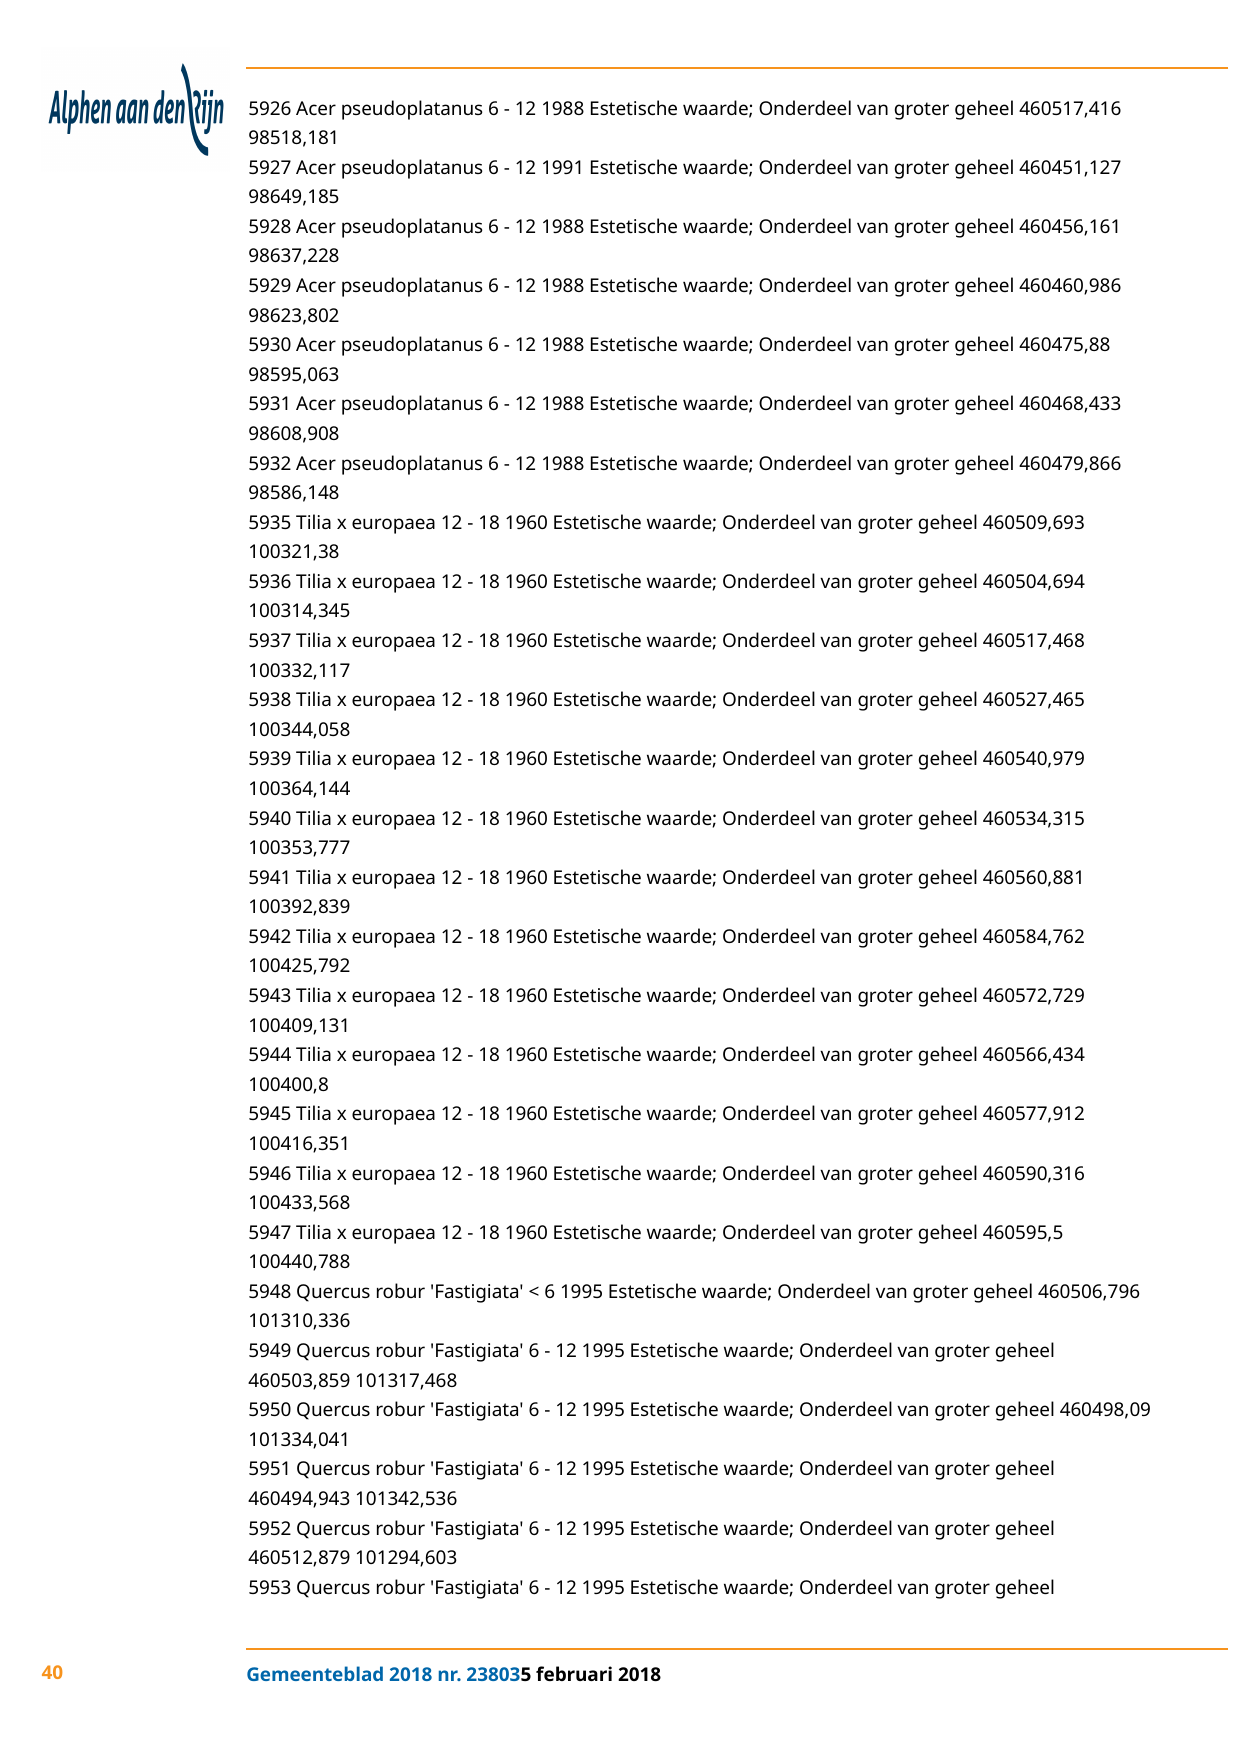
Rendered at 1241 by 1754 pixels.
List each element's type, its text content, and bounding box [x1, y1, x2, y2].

text 5946 Tilia x europaea 12 - 18 1960 Estetische waarde; Onderdeel van groter geheel 460590,316 100433,568 [248, 1160, 1152, 1215]
text 5943 Tilia x europaea 12 - 18 1960 Estetische waarde; Onderdeel van groter geheel 460572,729 100409,131 [248, 982, 1152, 1038]
text 5951 Quercus robur 'Fastigiata' 6 - 12 1995 Estetische waarde; Onderdeel van groter geheel 460494,943 101342,536 [248, 1456, 1152, 1511]
text 5938 Tilia x europaea 12 - 18 1960 Estetische waarde; Onderdeel van groter geheel 460527,465 100344,058 [248, 686, 1152, 742]
text 5932 Acer pseudoplatanus 6 - 12 1988 Estetische waarde; Onderdeel van groter geheel 460479,866 98586,148 [248, 450, 1152, 505]
text 5929 Acer pseudoplatanus 6 - 12 1988 Estetische waarde; Onderdeel van groter geheel 460460,986 98623,802 [248, 272, 1152, 328]
text 5941 Tilia x europaea 12 - 18 1960 Estetische waarde; Onderdeel van groter geheel 460560,881 100392,839 [248, 864, 1152, 919]
text 5927 Acer pseudoplatanus 6 - 12 1991 Estetische waarde; Onderdeel van groter geheel 460451,127 98649,185 [248, 154, 1152, 209]
text 5950 Quercus robur 'Fastigiata' 6 - 12 1995 Estetische waarde; Onderdeel van groter geheel 460498,09 101334,041 [248, 1396, 1152, 1452]
text 5935 Tilia x europaea 12 - 18 1960 Estetische waarde; Onderdeel van groter geheel 460509,693 100321,38 [248, 509, 1152, 564]
text 5926 Acer pseudoplatanus 6 - 12 1988 Estetische waarde; Onderdeel van groter geheel 460517,416 98518,181 [248, 95, 1152, 150]
text 5952 Quercus robur 'Fastigiata' 6 - 12 1995 Estetische waarde; Onderdeel van groter geheel 460512,879 101294,603 [248, 1515, 1152, 1570]
text 5940 Tilia x europaea 12 - 18 1960 Estetische waarde; Onderdeel van groter geheel 460534,315 100353,777 [248, 805, 1152, 860]
text 5944 Tilia x europaea 12 - 18 1960 Estetische waarde; Onderdeel van groter geheel 460566,434 100400,8 [248, 1041, 1152, 1097]
text 5945 Tilia x europaea 12 - 18 1960 Estetische waarde; Onderdeel van groter geheel 460577,912 100416,351 [248, 1101, 1152, 1156]
text 5936 Tilia x europaea 12 - 18 1960 Estetische waarde; Onderdeel van groter geheel 460504,694 100314,345 [248, 568, 1152, 623]
text 5953 Quercus robur 'Fastigiata' 6 - 12 1995 Estetische waarde; Onderdeel van groter geheel [248, 1574, 1152, 1600]
text 5947 Tilia x europaea 12 - 18 1960 Estetische waarde; Onderdeel van groter geheel 460595,5 100440,788 [248, 1219, 1152, 1274]
text 5939 Tilia x europaea 12 - 18 1960 Estetische waarde; Onderdeel van groter geheel 460540,979 100364,144 [248, 746, 1152, 801]
text 5949 Quercus robur 'Fastigiata' 6 - 12 1995 Estetische waarde; Onderdeel van groter geheel 460503,859 101317,468 [248, 1337, 1152, 1393]
text 5948 Quercus robur 'Fastigiata' < 6 1995 Estetische waarde; Onderdeel van groter geheel 460506,796 101310,336 [248, 1278, 1152, 1333]
text 5937 Tilia x europaea 12 - 18 1960 Estetische waarde; Onderdeel van groter geheel 460517,468 100332,117 [248, 627, 1152, 683]
text 5931 Acer pseudoplatanus 6 - 12 1988 Estetische waarde; Onderdeel van groter geheel 460468,433 98608,908 [248, 391, 1152, 446]
picture [41, 47, 231, 172]
text 5928 Acer pseudoplatanus 6 - 12 1988 Estetische waarde; Onderdeel van groter geheel 460456,161 98637,228 [248, 213, 1152, 268]
text 5930 Acer pseudoplatanus 6 - 12 1988 Estetische waarde; Onderdeel van groter geheel 460475,88 98595,063 [248, 331, 1152, 387]
text 5942 Tilia x europaea 12 - 18 1960 Estetische waarde; Onderdeel van groter geheel 460584,762 100425,792 [248, 923, 1152, 978]
